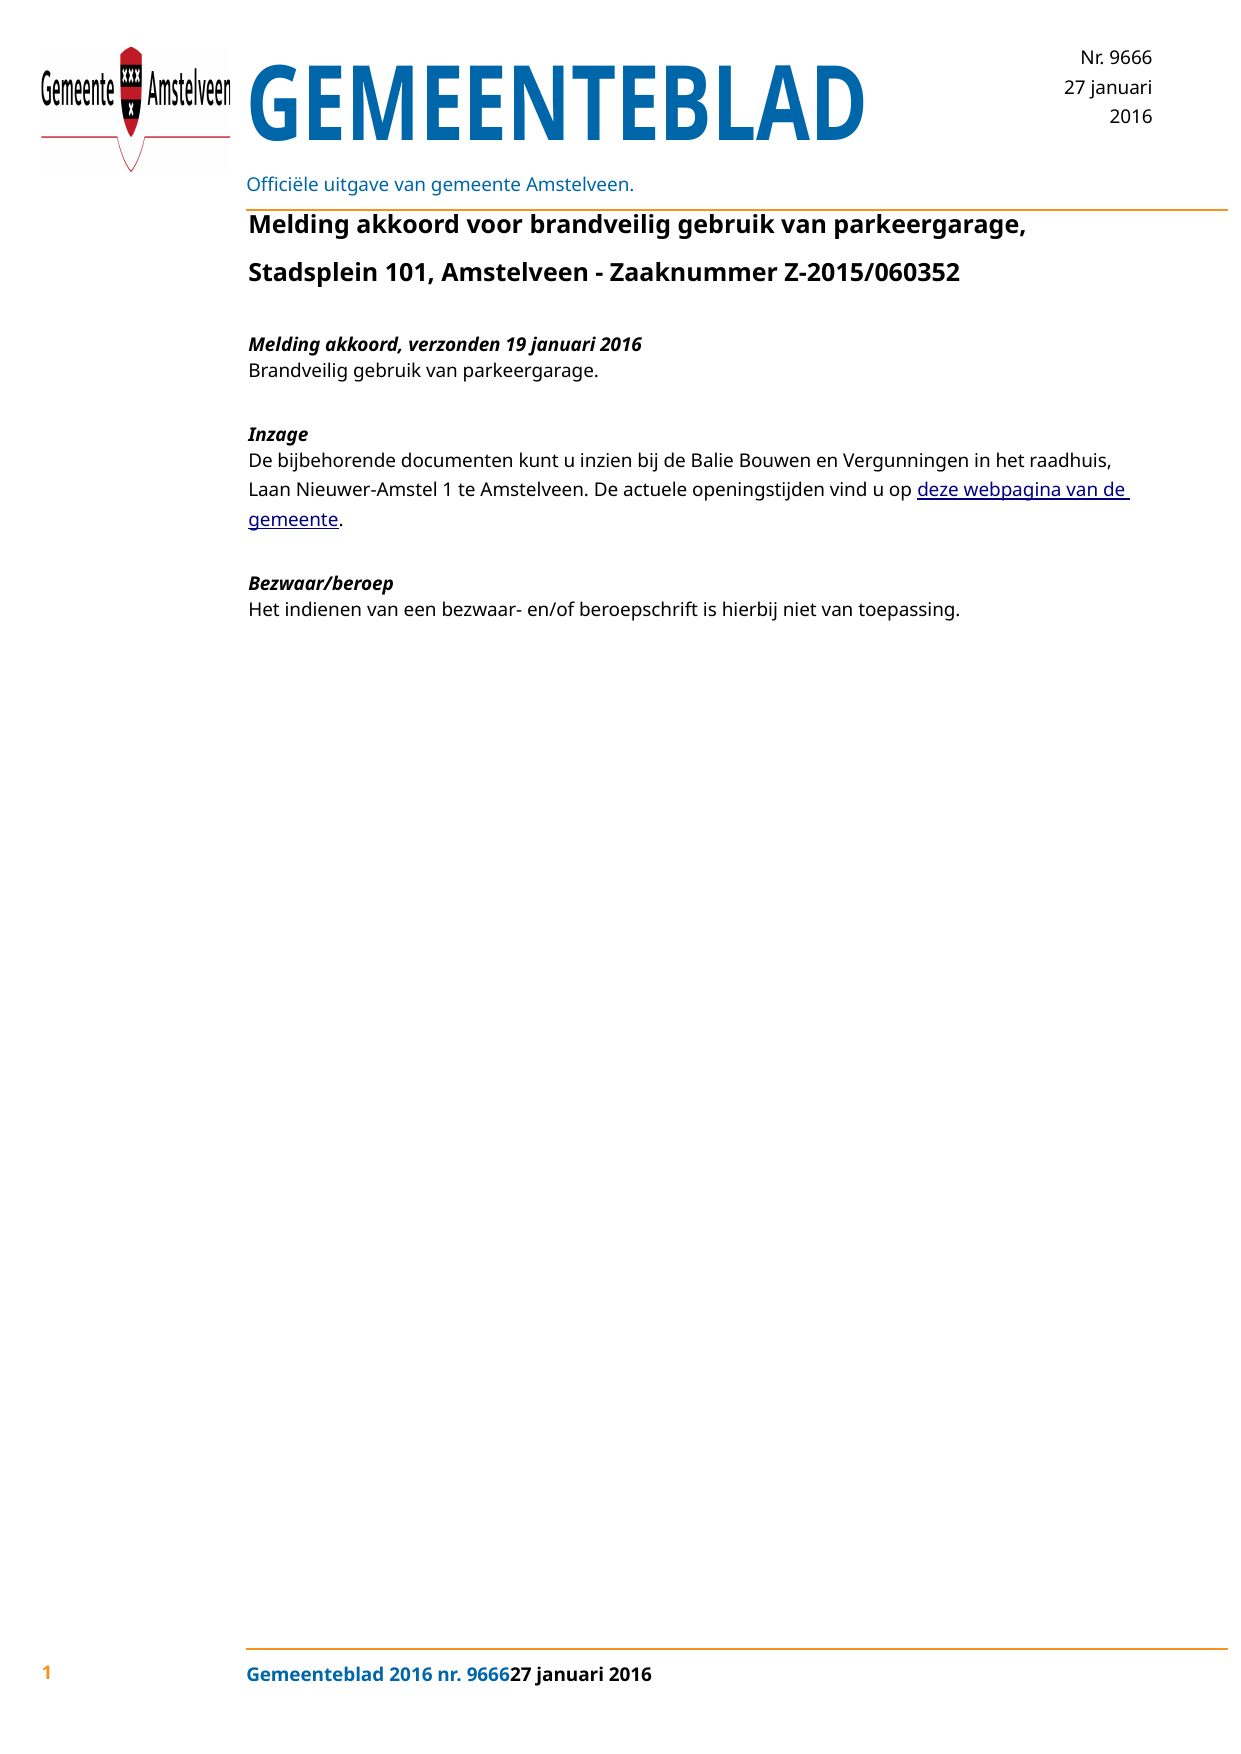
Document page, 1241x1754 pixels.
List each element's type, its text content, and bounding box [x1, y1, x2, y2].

text Melding akkoord voor brandveilig gebruik van parkeergarage, Stadsplein 101, Amstelveen - Zaaknummer Z-2015/060352 [248, 211, 1152, 288]
picture [41, 47, 231, 172]
text Melding akkoord, verzonden 19 januari 2016 [248, 331, 1152, 357]
text Inzage [248, 421, 1152, 447]
text De bijbehorende documenten kunt u inzien bij de Balie Bouwen en Vergunningen in het raadhuis, Laan Nieuwer-Amstel 1 te Amstelveen. De actuele openingstijden vind u op deze webpagina van de gemeente. [248, 447, 1152, 532]
text Het indienen van een bezwaar- en/of beroepschrift is hierbij niet van toepassing. [248, 596, 1152, 621]
text Brandveilig gebruik van parkeergarage. [248, 357, 1152, 383]
text Bezwaar/beroep [248, 570, 1152, 596]
